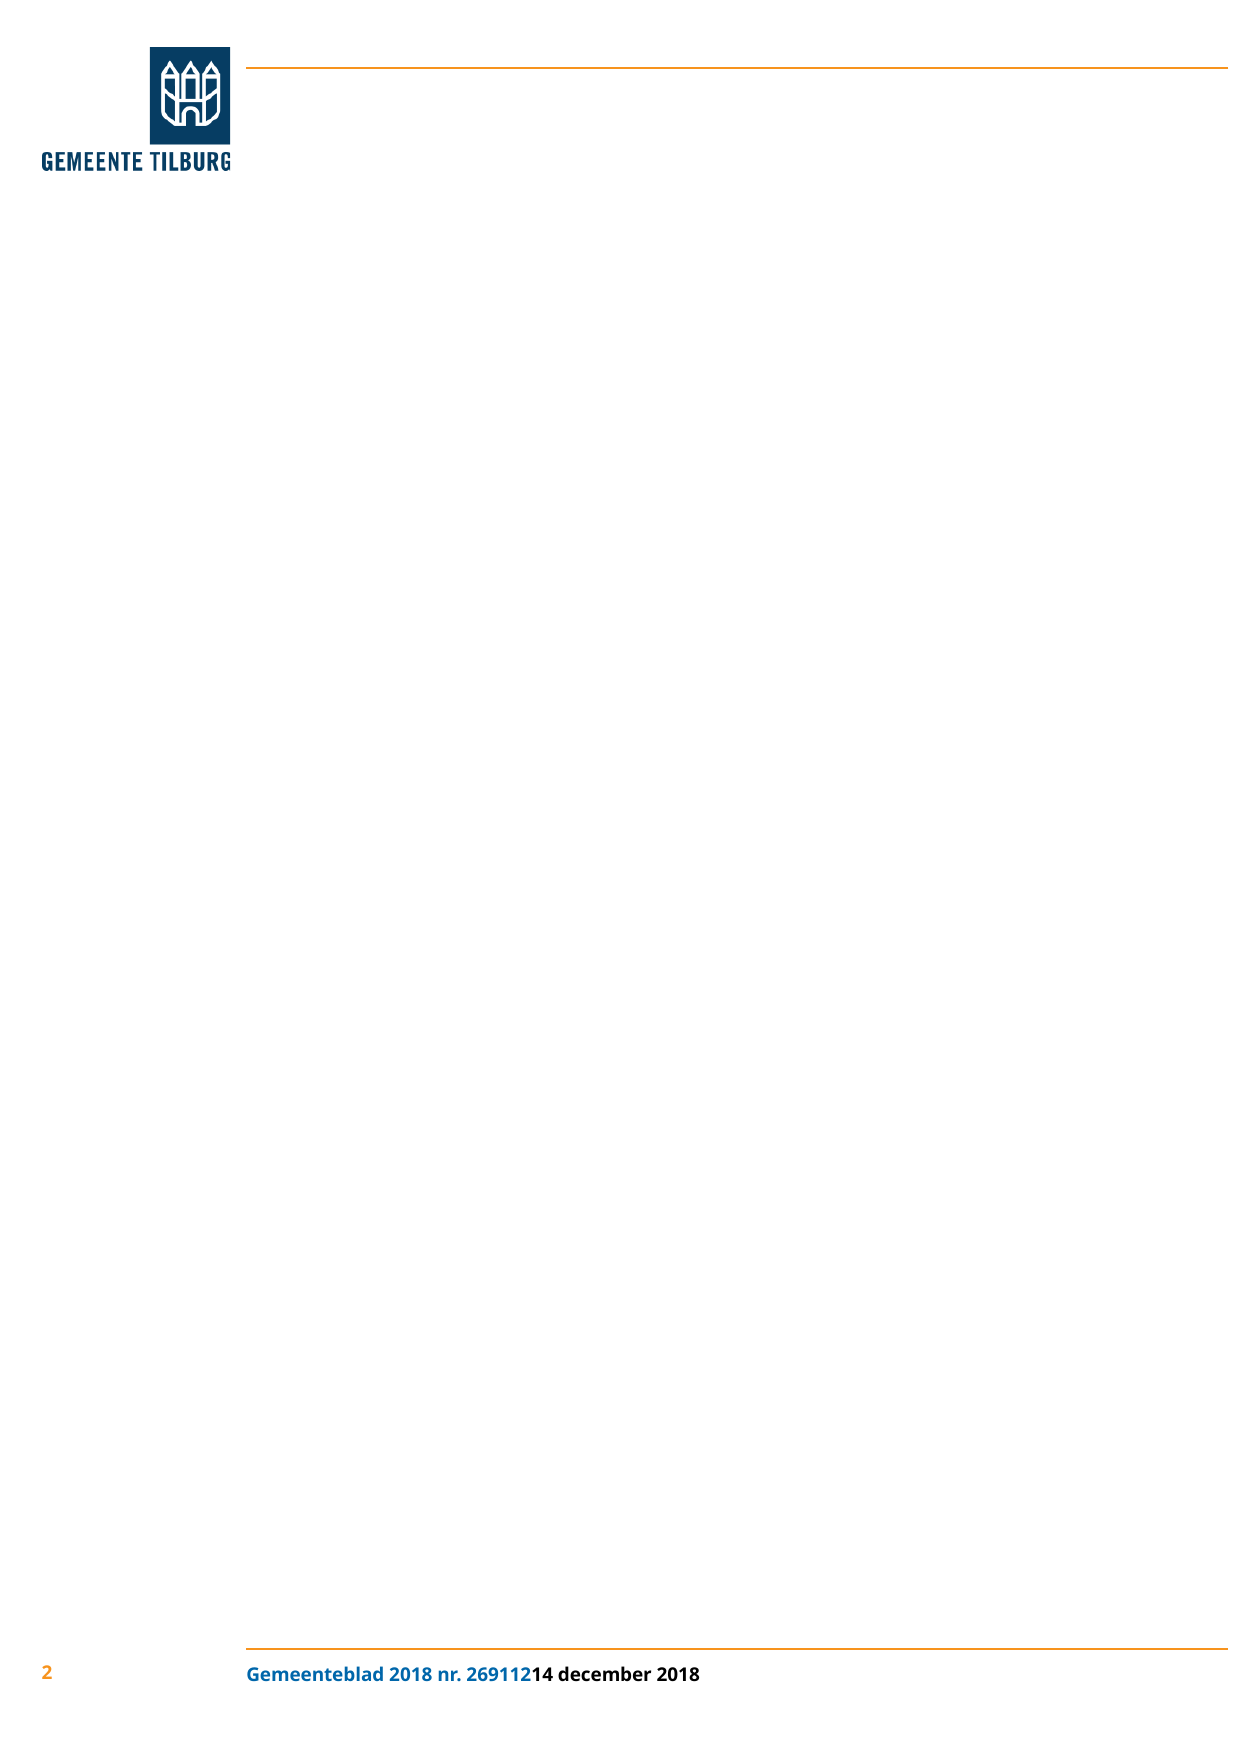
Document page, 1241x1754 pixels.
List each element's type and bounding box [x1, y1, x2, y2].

picture [41, 47, 231, 172]
